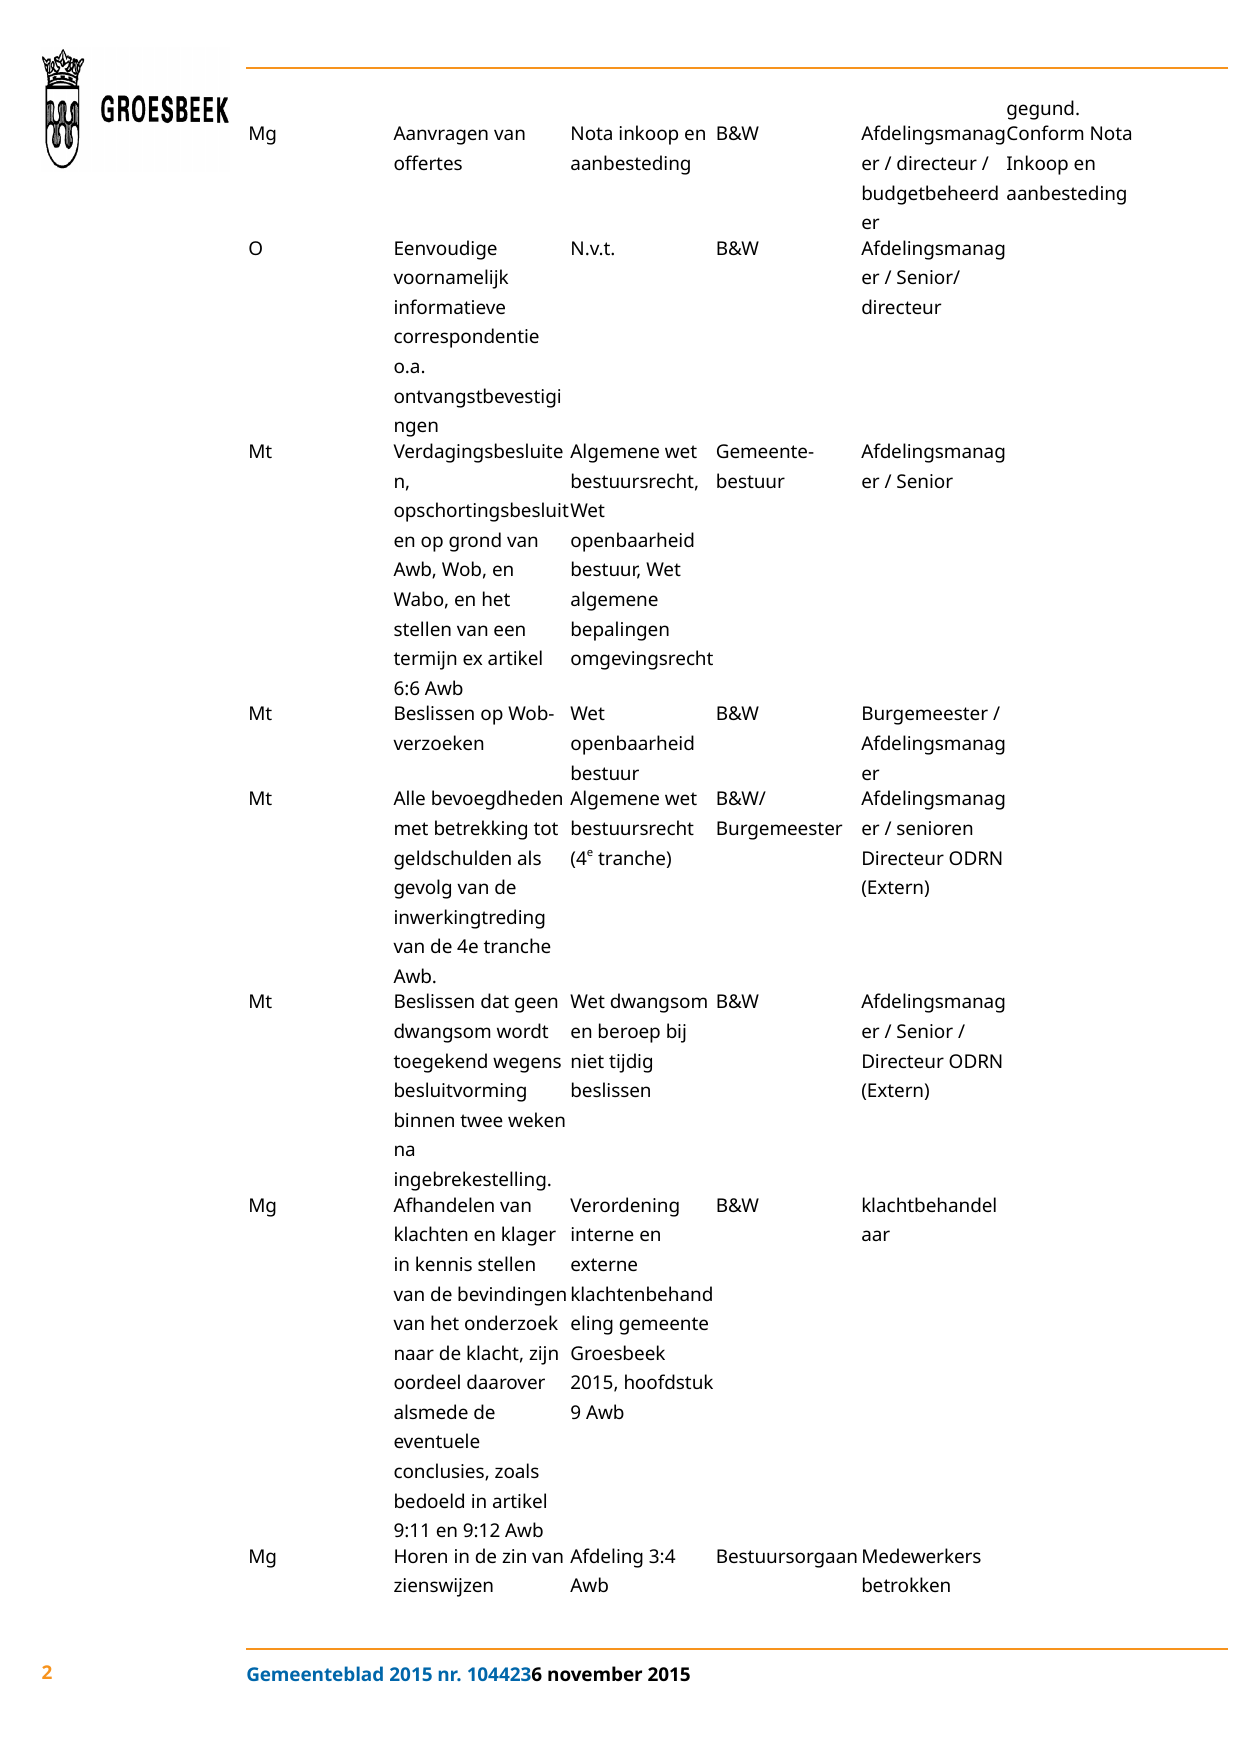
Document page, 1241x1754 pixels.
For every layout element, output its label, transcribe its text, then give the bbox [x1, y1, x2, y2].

table_cell Afdelingsmanager / Senior / Directeur ODRN (Extern) [861, 989, 1006, 1192]
table_cell Afdeling 3:4 Awb [570, 1543, 716, 1598]
table_cell O [248, 235, 393, 438]
table_cell Bestuursorgaan [716, 1543, 861, 1598]
table_cell Aanvragen van offertes [393, 121, 570, 235]
table_cell Mg [248, 121, 393, 235]
table_cell B&W [716, 235, 861, 438]
table_cell Beslissen op Wob-verzoeken [393, 701, 570, 786]
table_cell Horen in de zin van zienswijzen [393, 1543, 570, 1598]
table_cell Verordening interne en externe klachtenbehandeling gemeente Groesbeek 2015, hoofdstuk 9 Awb [570, 1192, 716, 1543]
table_cell klachtbehandelaar [861, 1192, 1006, 1543]
table_cell N.v.t. [570, 235, 716, 438]
table_cell Afdelingsmanager / Senior/ directeur [861, 235, 1006, 438]
table_cell Alle bevoegdheden met betrekking tot geldschulden als gevolg van de inwerkingtreding van de 4e tranche Awb. [393, 786, 570, 989]
table_cell Gemeente-bestuur [716, 438, 861, 701]
table_cell Conform Nota Inkoop en aanbesteding [1006, 121, 1152, 235]
table_cell [716, 95, 861, 121]
table_cell Mt [248, 989, 393, 1192]
table_cell Wet openbaarheid bestuur [570, 701, 716, 786]
table_cell [1006, 235, 1152, 438]
table_cell Mg [248, 1543, 393, 1598]
table_cell [1006, 1192, 1152, 1543]
table_cell Afdelingsmanager / Senior [861, 438, 1006, 701]
table_cell Verdagingsbesluiten, opschortingsbesluiten op grond van Awb, Wob, en Wabo, en het stellen van een termijn ex artikel 6:6 Awb [393, 438, 570, 701]
table_cell [1006, 786, 1152, 989]
table_cell Mt [248, 786, 393, 989]
table_cell [1006, 438, 1152, 701]
table_cell Mt [248, 701, 393, 786]
table_cell Nota inkoop en aanbesteding [570, 121, 716, 235]
table_cell Afhandelen van klachten en klager in kennis stellen van de bevindingen van het onderzoek naar de klacht, zijn oordeel daarover alsmede de eventuele conclusies, zoals bedoeld in artikel 9:11 en 9:12 Awb [393, 1192, 570, 1543]
table_cell gegund. [1006, 95, 1152, 121]
table_cell B&W/ Burgemeester [716, 786, 861, 989]
table_cell B&W [716, 701, 861, 786]
table_cell [1006, 1543, 1152, 1598]
table_cell Mg [248, 1192, 393, 1543]
table_cell [861, 95, 1006, 121]
table_cell [248, 95, 393, 121]
table_cell [393, 95, 570, 121]
table_cell [1006, 989, 1152, 1192]
table_cell Burgemeester / Afdelingsmanager [861, 701, 1006, 786]
table_cell Beslissen dat geen dwangsom wordt toegekend wegens besluitvorming binnen twee weken na ingebrekestelling. [393, 989, 570, 1192]
table_cell B&W [716, 1192, 861, 1543]
table_cell Wet dwangsom en beroep bij niet tijdig beslissen [570, 989, 716, 1192]
table_cell [570, 95, 716, 121]
table_cell Algemene wet bestuursrecht, Wet openbaarheid bestuur, Wet algemene bepalingen omgevingsrecht [570, 438, 716, 701]
table_cell Algemene wet bestuursrecht (4e tranche) [570, 786, 716, 989]
table_cell Medewerkers betrokken [861, 1543, 1006, 1598]
table_cell B&W [716, 989, 861, 1192]
table_cell Mt [248, 438, 393, 701]
picture [41, 47, 231, 172]
table_cell Afdelingsmanager / directeur / budgetbeheerder [861, 121, 1006, 235]
table_cell B&W [716, 121, 861, 235]
table_cell Eenvoudige voornamelijk informatieve correspondentie o.a. ontvangstbevestigingen [393, 235, 570, 438]
table_cell Afdelingsmanager / senioren Directeur ODRN (Extern) [861, 786, 1006, 989]
table_cell [1006, 701, 1152, 786]
